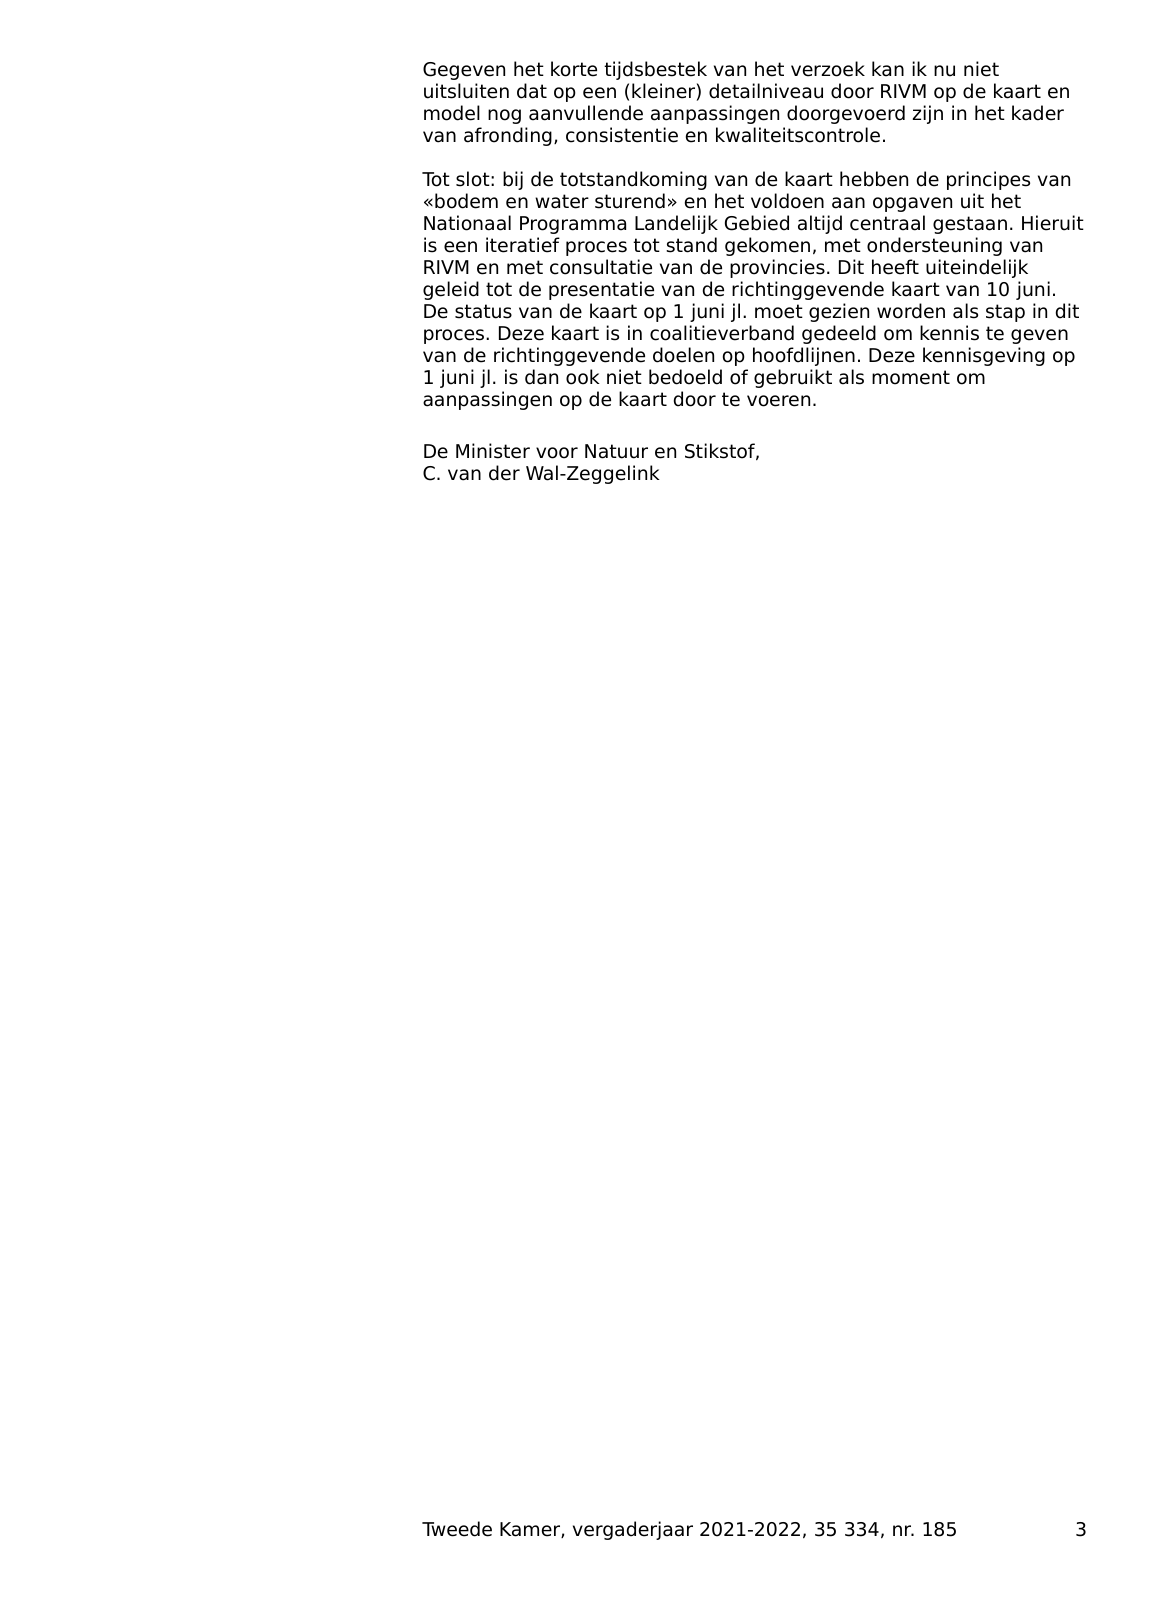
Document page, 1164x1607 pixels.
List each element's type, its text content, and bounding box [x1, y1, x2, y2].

text Gegeven het korte tijdsbestek van het verzoek kan ik nu niet uitsluiten dat op een (kleiner) detailniveau door RIVM op de kaart en model nog aanvullende aanpassingen doorgevoerd zijn in het kader van afronding, consistentie en kwaliteitscontrole. [422, 59, 1087, 147]
text Tot slot: bij de totstandkoming van de kaart hebben de principes van «bodem en water sturend» en het voldoen aan opgaven uit het Nationaal Programma Landelijk Gebied altijd centraal gestaan. Hieruit is een iteratief proces tot stand gekomen, met ondersteuning van RIVM en met consultatie van de provincies. Dit heeft uiteindelijk geleid tot de presentatie van de richtinggevende kaart van 10 juni. De status van de kaart op 1 juni jl. moet gezien worden als stap in dit proces. Deze kaart is in coalitieverband gedeeld om kennis te geven van de richtinggevende doelen op hoofdlijnen. Deze kennisgeving op 1 juni jl. is dan ook niet bedoeld of gebruikt als moment om aanpassingen op de kaart door te voeren. [422, 169, 1087, 411]
text De Minister voor Natuur en Stikstof, C. van der Wal-Zeggelink [422, 441, 1087, 485]
